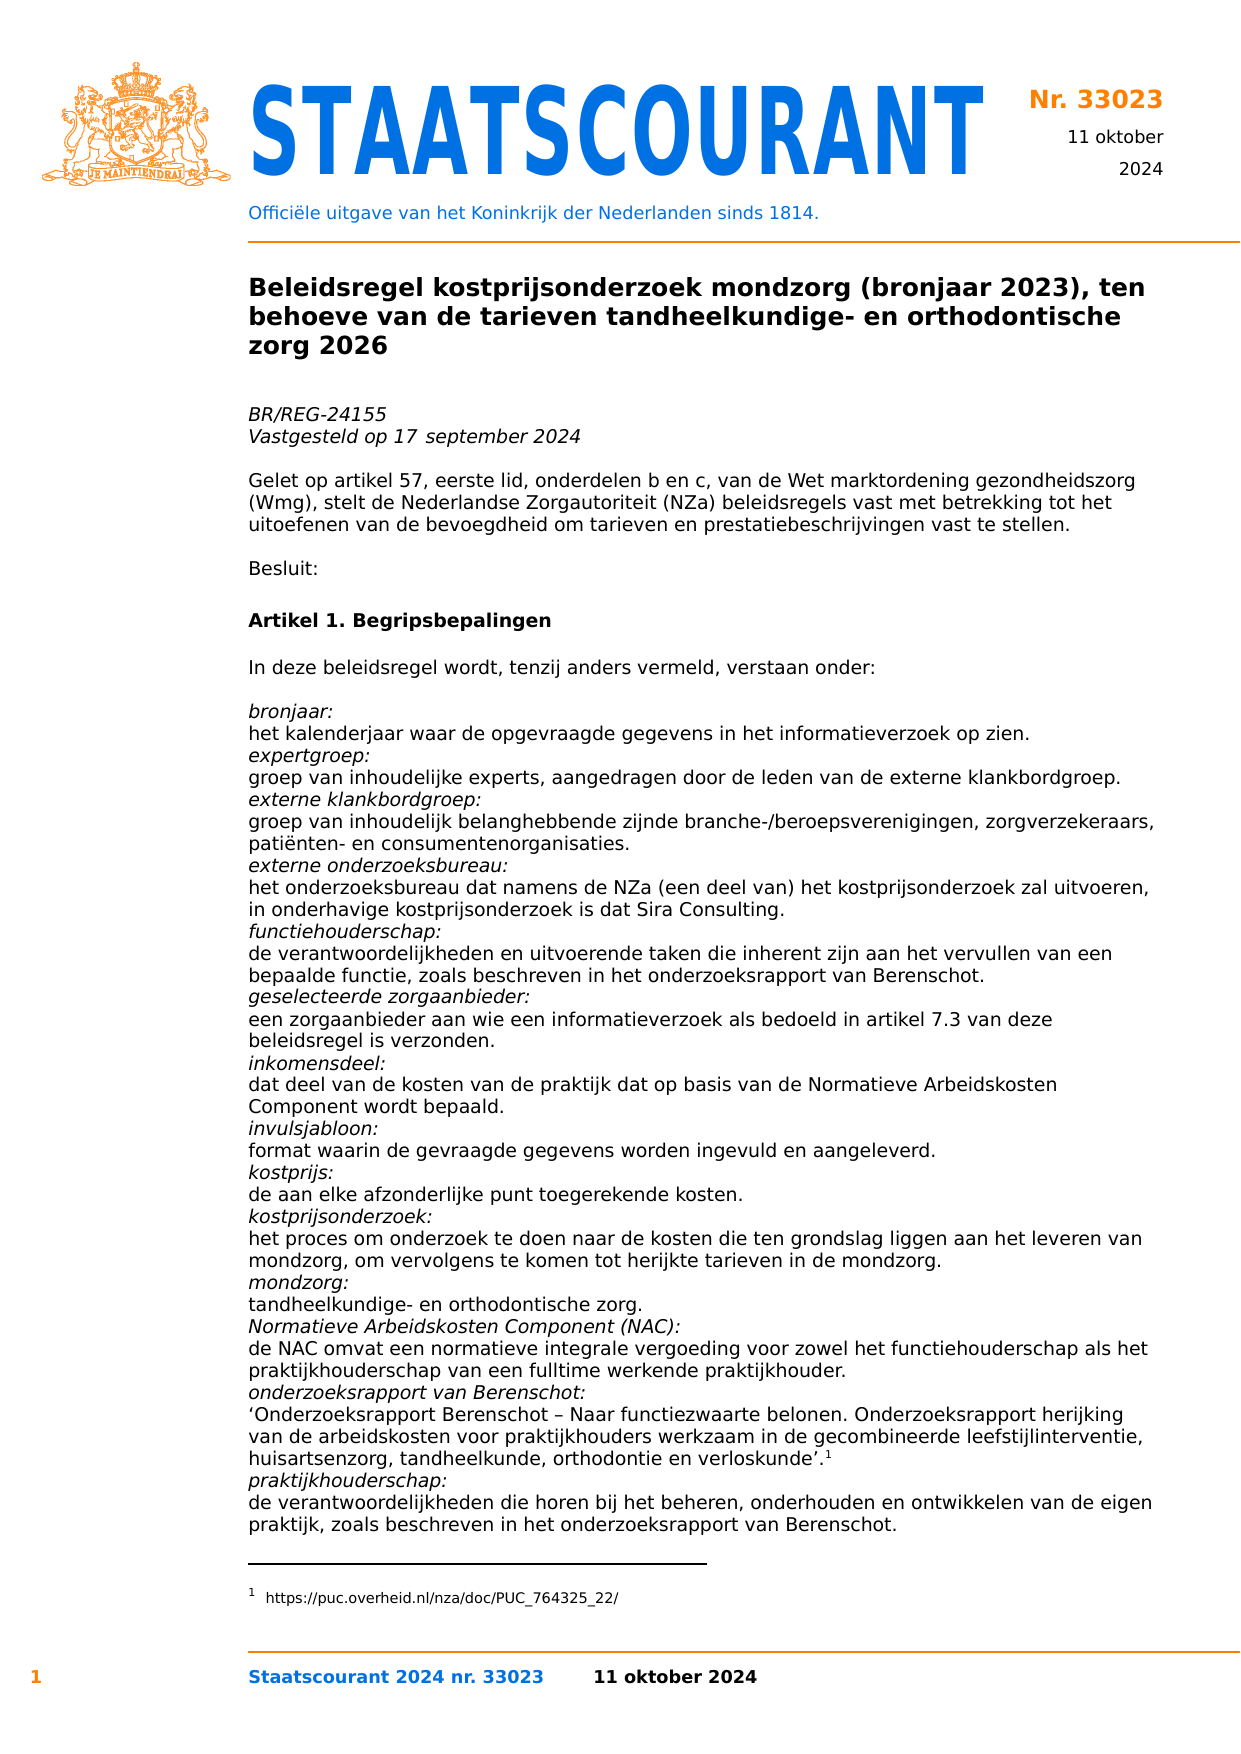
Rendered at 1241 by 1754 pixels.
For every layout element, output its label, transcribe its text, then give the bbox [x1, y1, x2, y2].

table_cell Officiële uitgave van het Koninkrijk der Nederlanden sinds 1814. [248, 203, 1240, 241]
text ‘Onderzoeksrapport Berenschot – Naar functiezwaarte belonen. Onderzoeksrapport herijking van de arbeidskosten voor praktijkhouders werkzaam in de gecombineerde leefstijlinterventie, huisartsenzorg, tandheelkunde, orthodontie en verloskunde’. [248, 1404, 1163, 1470]
text https://puc.overheid.nl/nza/doc/PUC_764325_22/ [248, 1586, 1163, 1608]
table_cell 2024 [998, 153, 1240, 203]
picture [41, 62, 231, 186]
text praktijkhouderschap: [248, 1470, 1163, 1492]
text Vastgesteld op 17 september 2024 [248, 426, 1163, 448]
text invulsjabloon: [248, 1118, 1163, 1140]
text externe klankbordgroep: [248, 789, 1163, 811]
text functiehouderschap: [248, 921, 1163, 942]
text geselecteerde zorgaanbieder: [248, 986, 1163, 1008]
text de verantwoordelijkheden en uitvoerende taken die inherent zijn aan het vervullen van een bepaalde functie, zoals beschreven in het onderzoeksrapport van Berenschot. [248, 942, 1163, 986]
text het onderzoeksbureau dat namens de NZa (een deel van) het kostprijsonderzoek zal uitvoeren, in onderhavige kostprijsonderzoek is dat Sira Consulting. [248, 877, 1163, 921]
text het proces om onderzoek te doen naar de kosten die ten grondslag liggen aan het leveren van mondzorg, om vervolgens te komen tot herijkte tarieven in de mondzorg. [248, 1228, 1163, 1272]
subtitle Artikel 1. Begripsbepalingen [248, 610, 1163, 632]
text groep van inhoudelijke experts, aangedragen door de leden van de externe klankbordgroep. [248, 767, 1163, 789]
text onderzoeksrapport van Berenschot: [248, 1382, 1163, 1404]
text Gelet op artikel 57, eerste lid, onderdelen b en c, van de Wet marktordening gezondheidszorg (Wmg), stelt de Nederlandse Zorgautoriteit (NZa) beleidsregels vast met betrekking tot het uitoefenen van de bevoegdheid om tarieven en prestatiebeschrijvingen vast te stellen. [248, 470, 1163, 536]
text kostprijs: [248, 1162, 1163, 1184]
text Normatieve Arbeidskosten Component (NAC): [248, 1316, 1163, 1338]
text de verantwoordelijkheden die horen bij het beheren, onderhouden en ontwikkelen van de eigen praktijk, zoals beschreven in het onderzoeksrapport van Berenschot. [248, 1492, 1163, 1536]
text de NAC omvat een normatieve integrale vergoeding voor zowel het functiehouderschap als het praktijkhouderschap van een fulltime werkende praktijkhouder. [248, 1338, 1163, 1382]
table_header Nr. 33023 [998, 62, 1240, 121]
text het kalenderjaar waar de opgevraagde gegevens in het informatieverzoek op zien. [248, 723, 1163, 745]
subtitle Beleidsregel kostprijsonderzoek mondzorg (bronjaar 2023), ten behoeve van de tarieven tandheelkundige- en orthodontische zorg 2026 [248, 273, 1163, 361]
text BR/REG-24155 [248, 404, 1163, 426]
text inkomensdeel: [248, 1052, 1163, 1074]
text expertgroep: [248, 745, 1163, 767]
table_cell 11 oktober [998, 121, 1240, 153]
text kostprijsonderzoek: [248, 1206, 1163, 1228]
text mondzorg: [248, 1272, 1163, 1294]
table_header [25, 62, 248, 241]
text bronjaar: [248, 701, 1163, 723]
text In deze beleidsregel wordt, tenzij anders vermeld, verstaan onder: [248, 657, 1163, 679]
text externe onderzoeksbureau: [248, 854, 1163, 877]
table_header STAATSCOURANT [248, 62, 998, 203]
text dat deel van de kosten van de praktijk dat op basis van de Normatieve Arbeidskosten Component wordt bepaald. [248, 1074, 1163, 1118]
text format waarin de gevraagde gegevens worden ingevuld en aangeleverd. [248, 1140, 1163, 1162]
text groep van inhoudelijk belanghebbende zijnde branche-/beroepsverenigingen, zorgverzekeraars, patiënten- en consumentenorganisaties. [248, 811, 1163, 854]
text de aan elke afzonderlijke punt toegerekende kosten. [248, 1184, 1163, 1206]
text Besluit: [248, 558, 1163, 580]
text tandheelkundige- en orthodontische zorg. [248, 1294, 1163, 1316]
text een zorgaanbieder aan wie een informatieverzoek als bedoeld in artikel 7.3 van deze beleidsregel is verzonden. [248, 1008, 1163, 1052]
